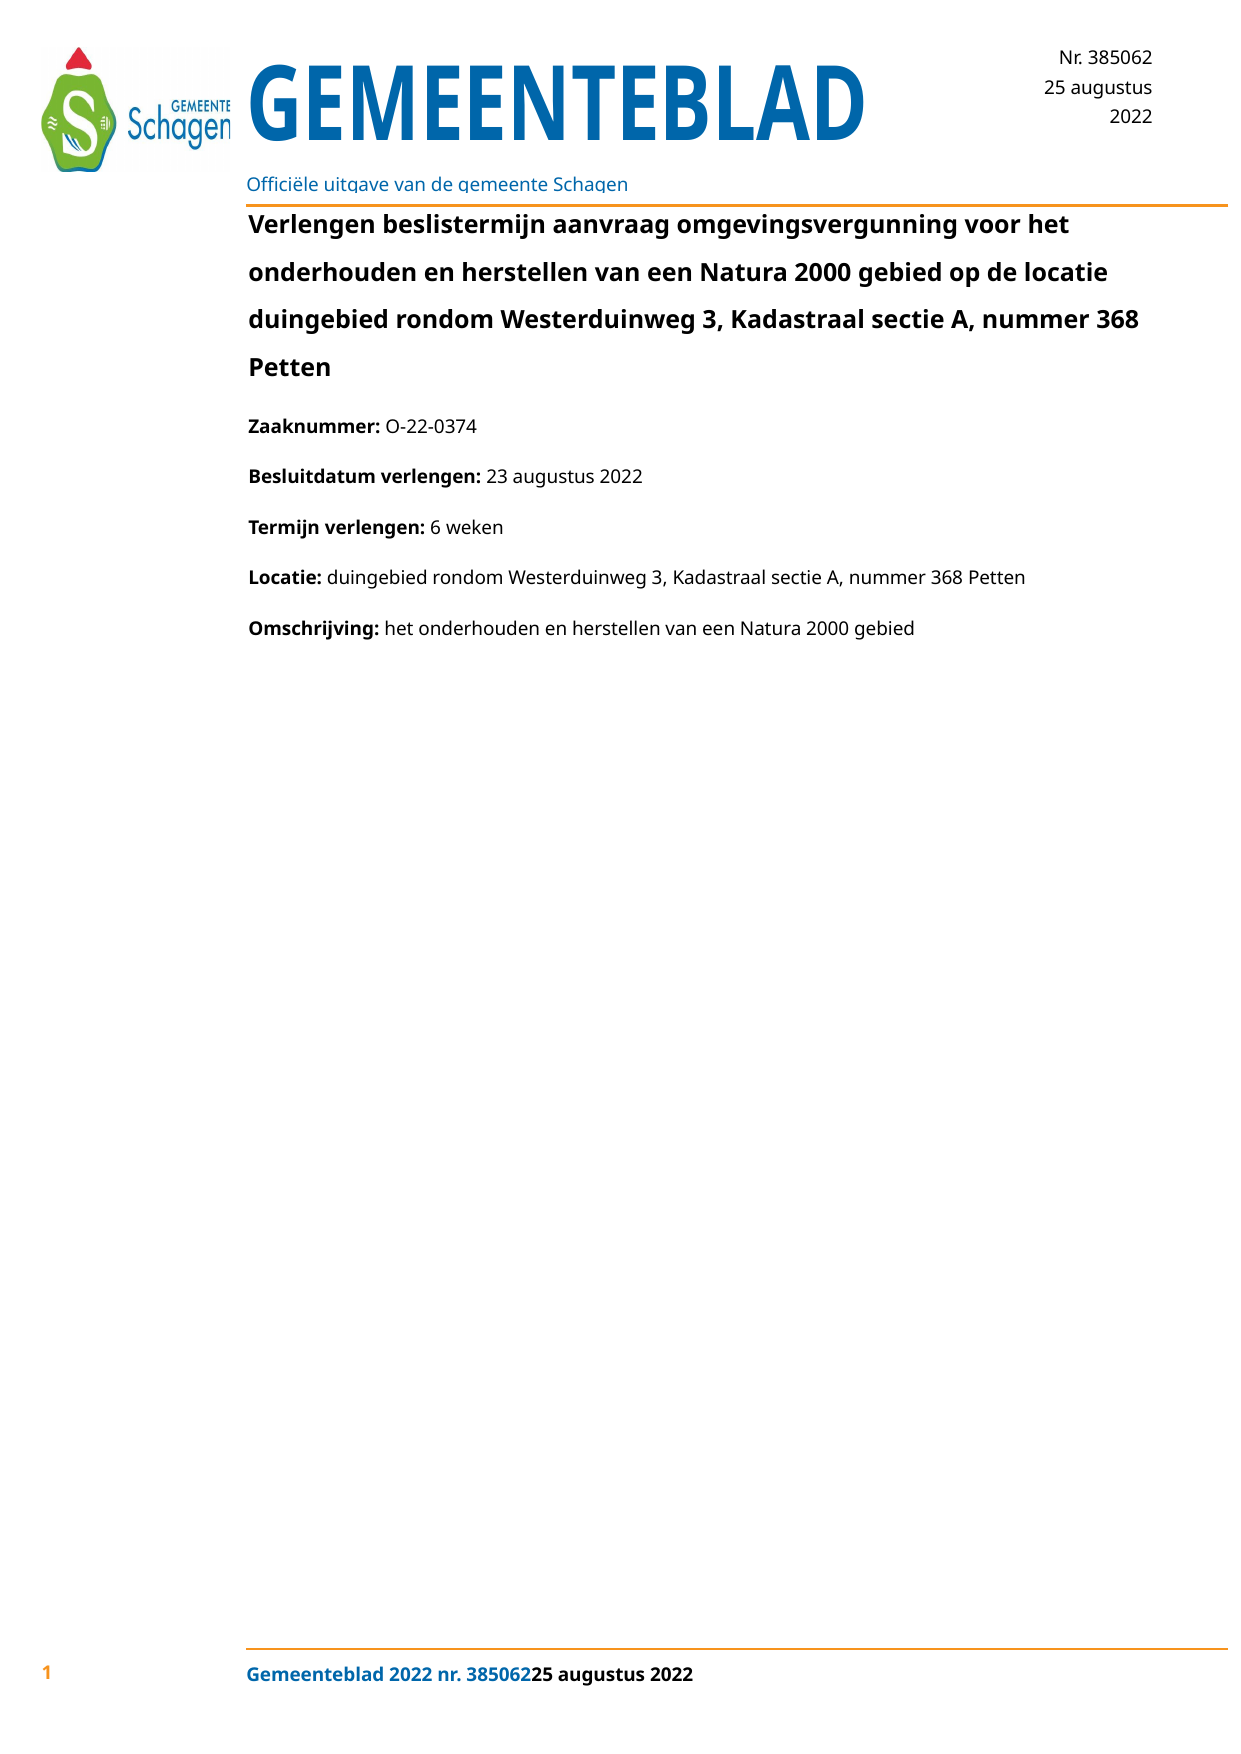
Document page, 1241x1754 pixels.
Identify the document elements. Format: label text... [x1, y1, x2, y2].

text Termijn verlengen: 6 weken [248, 514, 1152, 540]
picture [41, 47, 231, 172]
text Zaaknummer: O-22-0374 [248, 413, 1152, 439]
text Verlengen beslistermijn aanvraag omgevingsvergunning voor het onderhouden en herstellen van een Natura 2000 gebied op de locatie duingebied rondom Westerduinweg 3, Kadastraal sectie A, nummer 368 Petten [248, 207, 1152, 384]
text Besluitdatum verlengen: 23 augustus 2022 [248, 463, 1152, 489]
text Locatie: duingebied rondom Westerduinweg 3, Kadastraal sectie A, nummer 368 Petten [248, 564, 1152, 590]
text Omschrijving: het onderhouden en herstellen van een Natura 2000 gebied [248, 615, 1152, 641]
